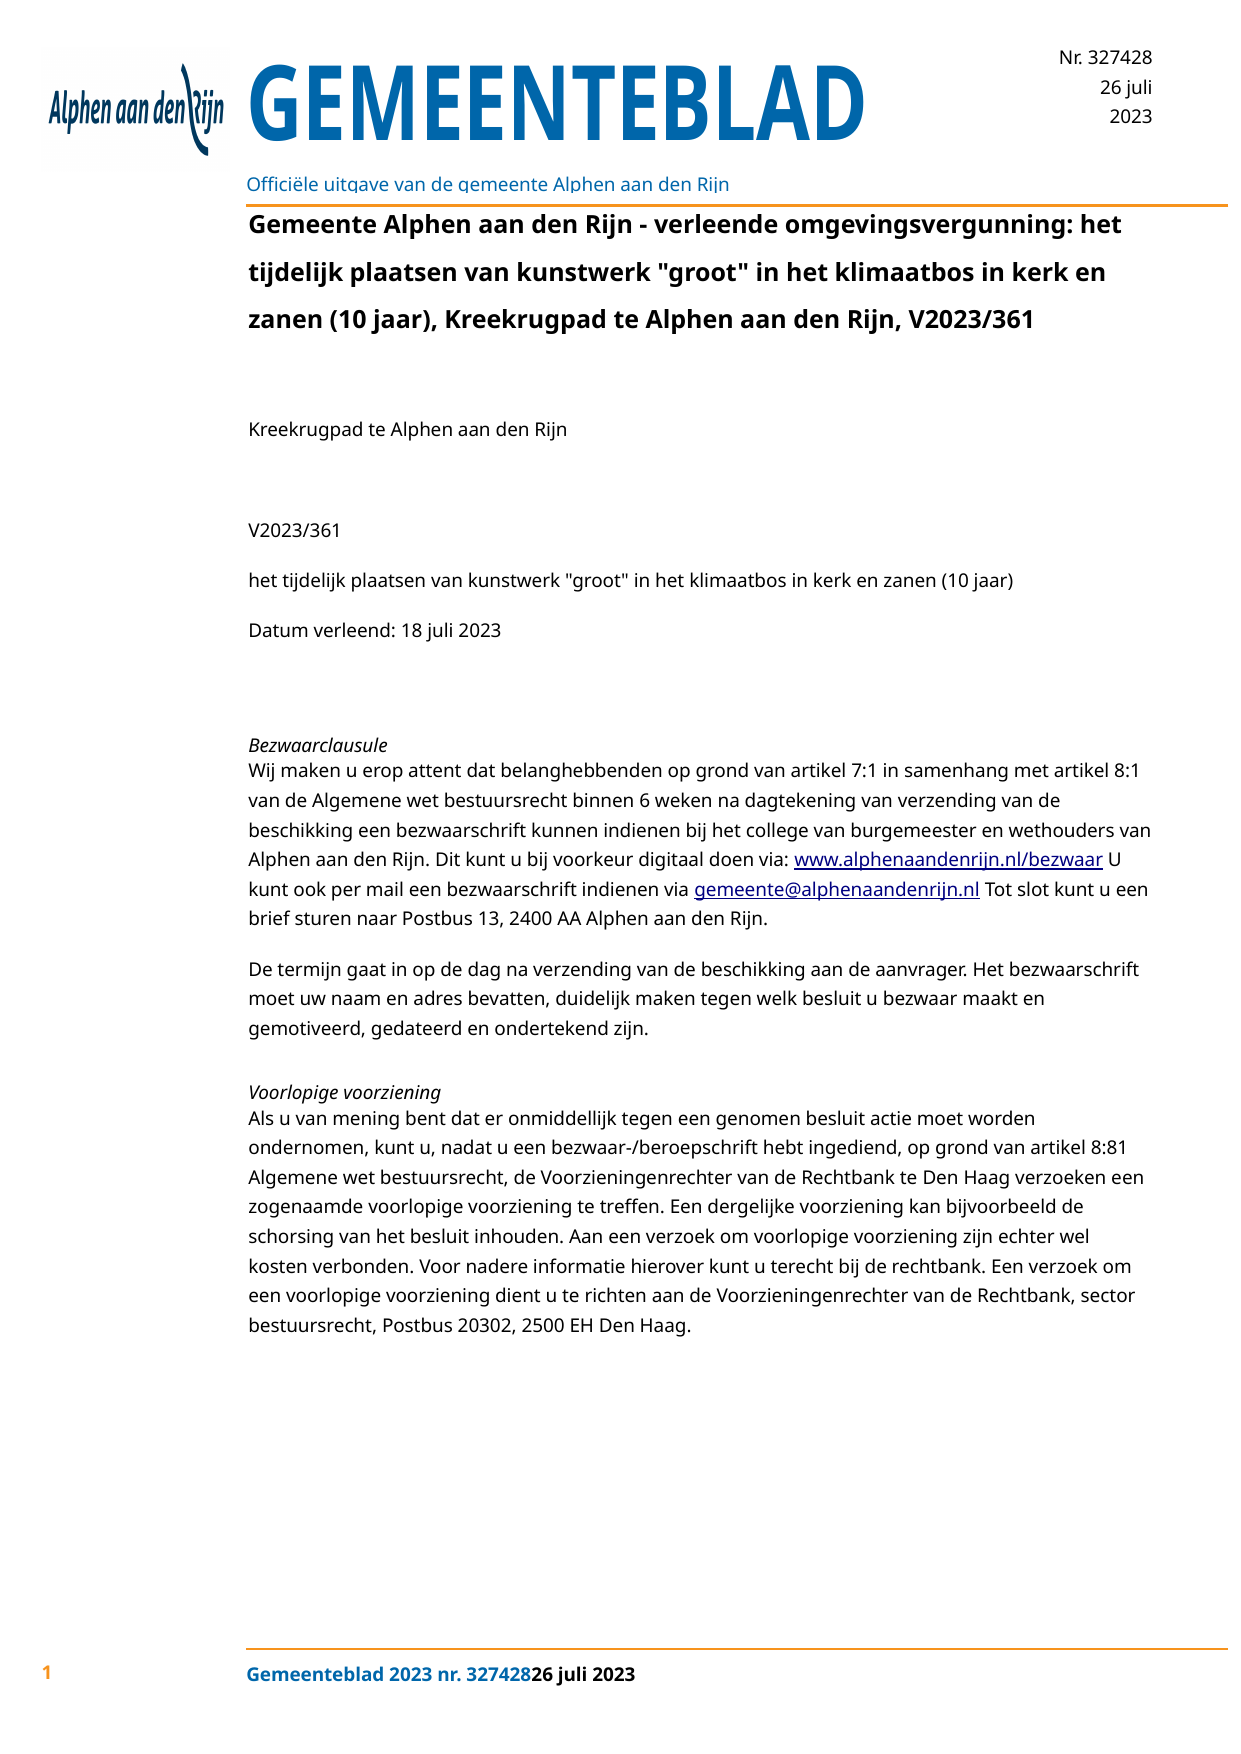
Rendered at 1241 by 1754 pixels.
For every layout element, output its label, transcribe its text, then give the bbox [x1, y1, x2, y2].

text Kreekrugpad te Alphen aan den Rijn [248, 416, 1152, 442]
text Datum verleend: 18 juli 2023 [248, 618, 1152, 643]
text Als u van mening bent dat er onmiddellijk tegen een genomen besluit actie moet worden ondernomen, kunt u, nadat u een bezwaar-/beroepschrift hebt ingediend, op grond van artikel 8:81 Algemene wet bestuursrecht, de Voorzieningenrechter van de Rechtbank te Den Haag verzoeken een zogenaamde voorlopige voorziening te treffen. Een dergelijke voorziening kan bijvoorbeeld de schorsing van het besluit inhouden. Aan een verzoek om voorlopige voorziening zijn echter wel kosten verbonden. Voor nadere informatie hierover kunt u terecht bij de rechtbank. Een verzoek om een voorlopige voorziening dient u te richten aan de Voorzieningenrechter van de Rechtbank, sector bestuursrecht, Postbus 20302, 2500 EH Den Haag. [248, 1105, 1152, 1338]
text De termijn gaat in op de dag na verzending van de beschikking aan de aanvrager. Het bezwaarschrift moet uw naam en adres bevatten, duidelijk maken tegen welk besluit u bezwaar maakt en gemotiveerd, gedateerd en ondertekend zijn. [248, 956, 1152, 1041]
text Wij maken u erop attent dat belanghebbenden op grond van artikel 7:1 in samenhang met artikel 8:1 van de Algemene wet bestuursrecht binnen 6 weken na dagtekening van verzending van de beschikking een bezwaarschrift kunnen indienen bij het college van burgemeester en wethouders van Alphen aan den Rijn. Dit kunt u bij voorkeur digitaal doen via: www.alphenaandenrijn.nl/bezwaar U kunt ook per mail een bezwaarschrift indienen via gemeente@alphenaandenrijn.nl Tot slot kunt u een brief sturen naar Postbus 13, 2400 AA Alphen aan den Rijn. [248, 758, 1152, 931]
text het tijdelijk plaatsen van kunstwerk "groot" in het klimaatbos in kerk en zanen (10 jaar) [248, 567, 1152, 593]
picture [41, 47, 231, 172]
text Voorlopige voorziening [248, 1079, 1152, 1105]
text Gemeente Alphen aan den Rijn - verleende omgevingsvergunning: het tijdelijk plaatsen van kunstwerk "groot" in het klimaatbos in kerk en zanen (10 jaar), Kreekrugpad te Alphen aan den Rijn, V2023/361 [248, 207, 1152, 336]
text Bezwaarclausule [248, 732, 1152, 758]
text V2023/361 [248, 517, 1152, 542]
